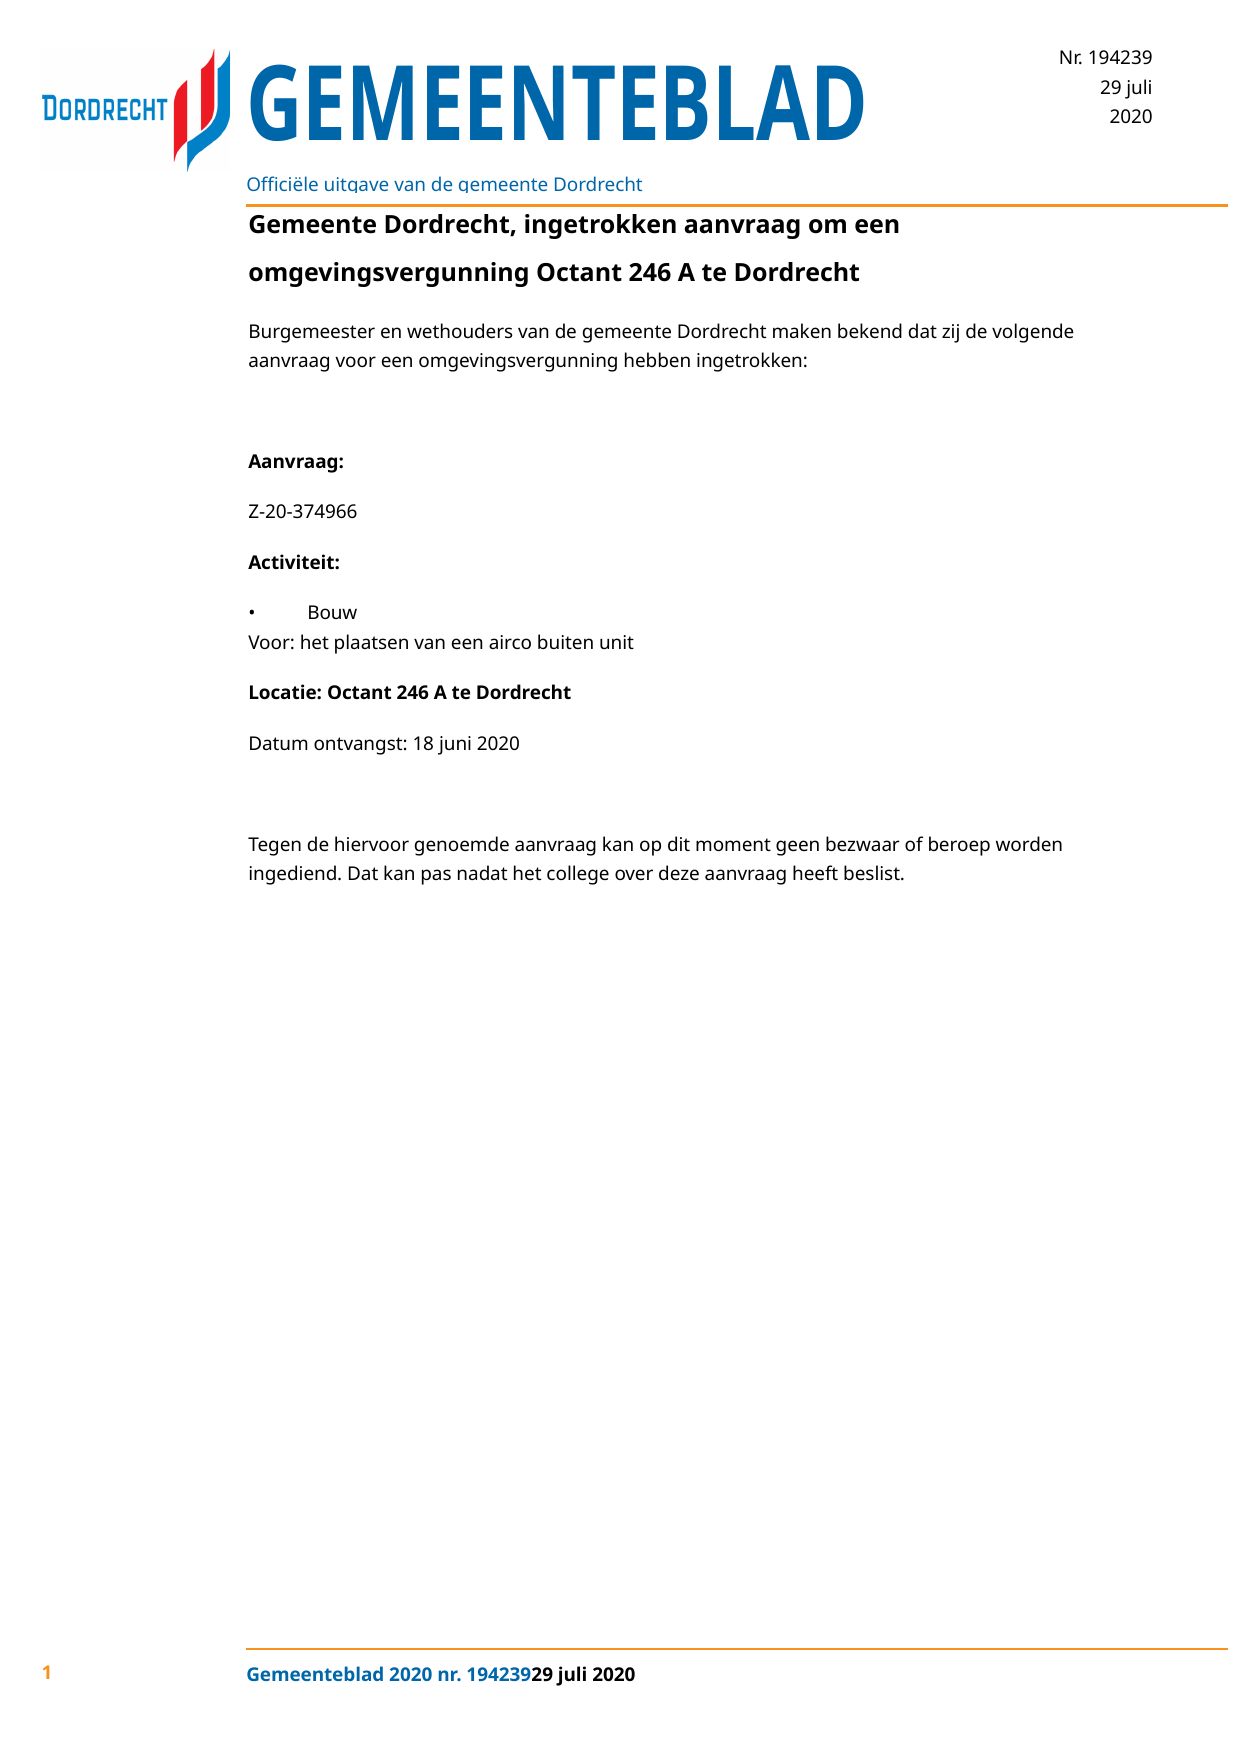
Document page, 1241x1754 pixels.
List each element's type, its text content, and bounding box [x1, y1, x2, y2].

text Z-20-374966 [248, 499, 1152, 524]
list Bouw [248, 599, 1152, 625]
text Activiteit: [248, 549, 1152, 575]
text Tegen de hiervoor genoemde aanvraag kan op dit moment geen bezwaar of beroep worden ingediend. Dat kan pas nadat het college over deze aanvraag heeft beslist. [248, 831, 1152, 886]
text Locatie: Octant 246 A te Dordrecht [248, 679, 1152, 705]
text Aanvraag: [248, 448, 1152, 474]
text Burgemeester en wethouders van de gemeente Dordrecht maken bekend dat zij de volgende aanvraag voor een omgevingsvergunning hebben ingetrokken: [248, 318, 1152, 373]
picture [41, 47, 231, 172]
text Gemeente Dordrecht, ingetrokken aanvraag om een omgevingsvergunning Octant 246 A te Dordrecht [248, 207, 1152, 288]
text Voor: het plaatsen van een airco buiten unit [248, 629, 1152, 655]
text Datum ontvangst: 18 juni 2020 [248, 730, 1152, 756]
